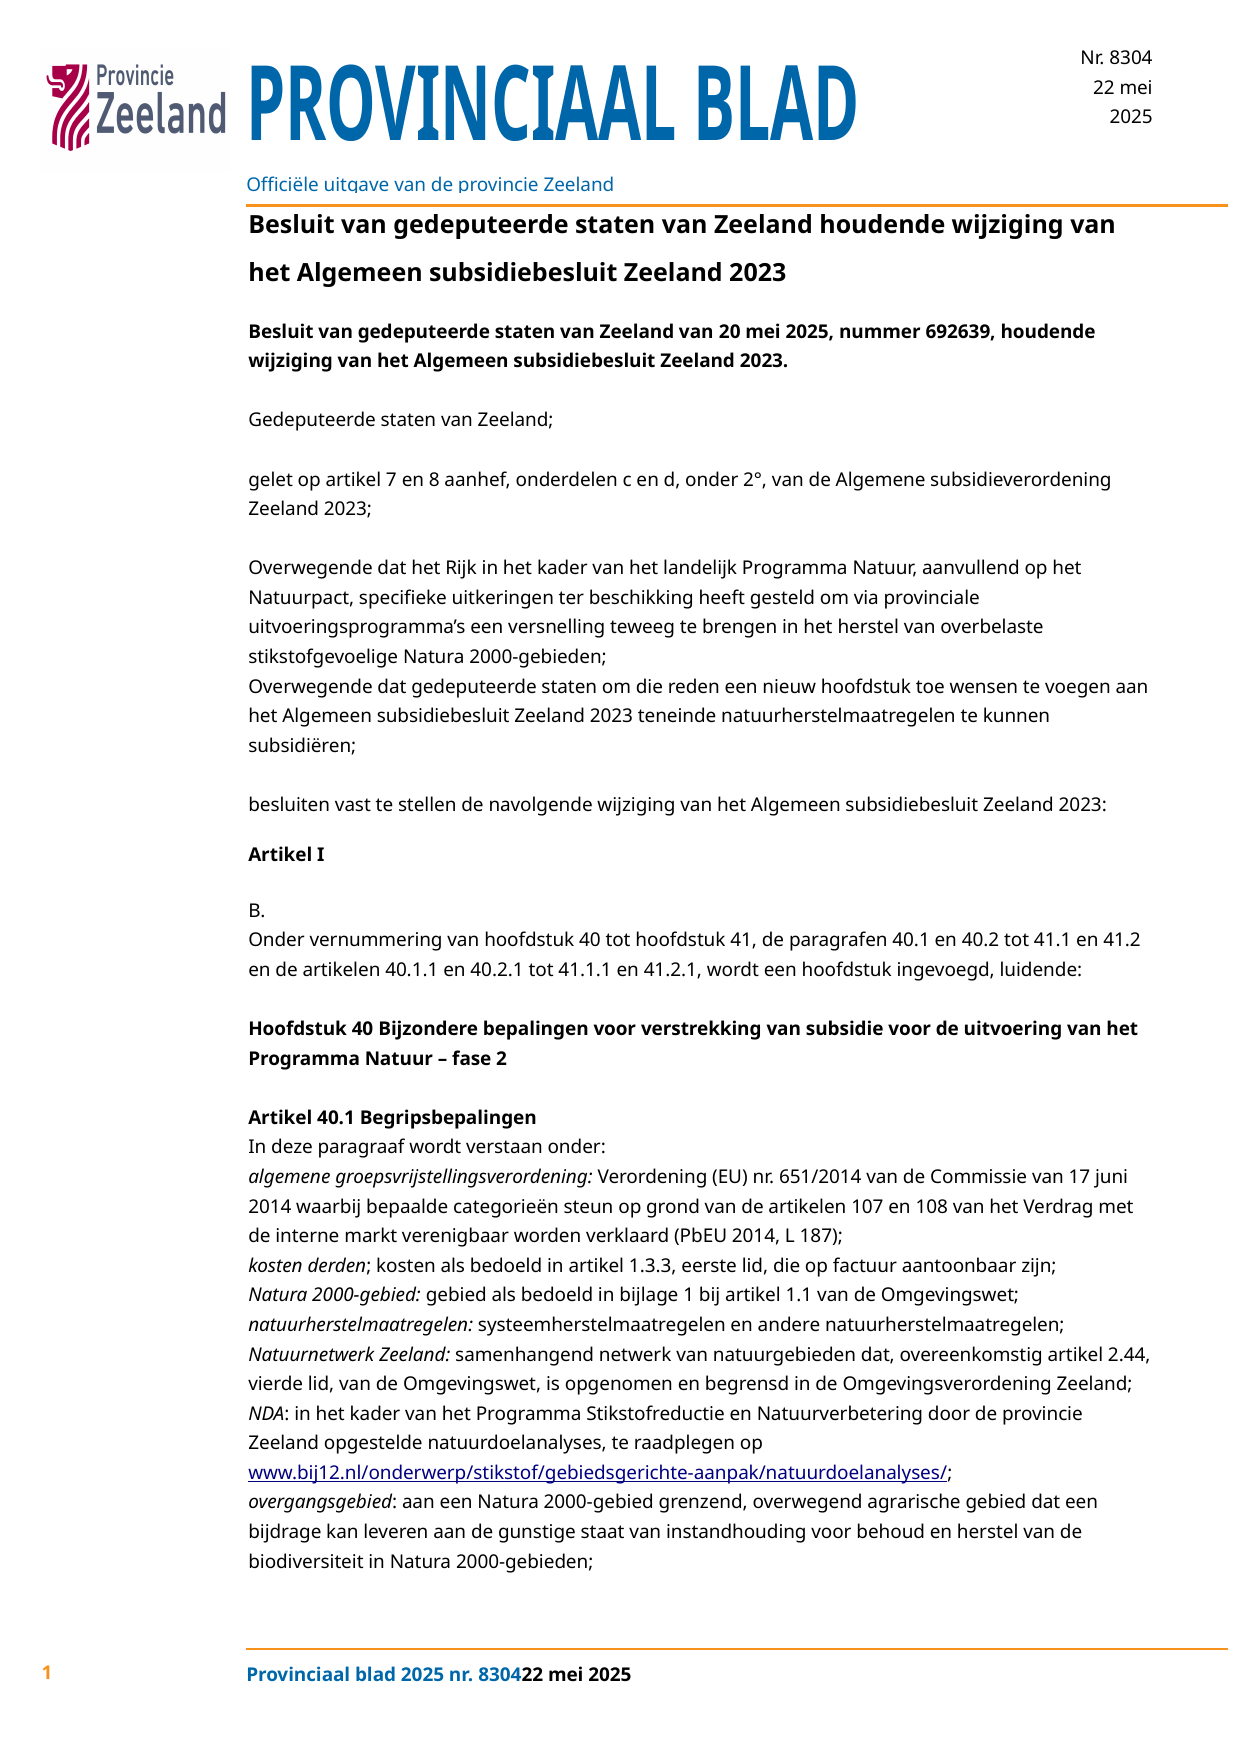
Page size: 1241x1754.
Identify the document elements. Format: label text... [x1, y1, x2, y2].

text Besluit van gedeputeerde staten van Zeeland van 20 mei 2025, nummer 692639, houdende wijziging van het Algemeen subsidiebesluit Zeeland 2023. [248, 318, 1152, 373]
text Gedeputeerde staten van Zeeland; [248, 407, 1152, 432]
text Onder vernummering van hoofdstuk 40 tot hoofdstuk 41, de paragrafen 40.1 en 40.2 tot 41.1 en 41.2 en de artikelen 40.1.1 en 40.2.1 tot 41.1.1 en 41.2.1, wordt een hoofdstuk ingevoegd, luidende: [248, 927, 1152, 982]
text besluiten vast te stellen de navolgende wijziging van het Algemeen subsidiebesluit Zeeland 2023: [248, 791, 1152, 817]
text Hoofdstuk 40 Bijzondere bepalingen voor verstrekking van subsidie voor de uitvoering van het Programma Natuur – fase 2 [248, 1015, 1152, 1071]
text algemene groepsvrijstellingsverordening: Verordening (EU) nr. 651/2014 van de Commissie van 17 juni 2014 waarbij bepaalde categorieën steun op grond van de artikelen 107 en 108 van het Verdrag met de interne markt verenigbaar worden verklaard (PbEU 2014, L 187); [248, 1163, 1152, 1248]
text Besluit van gedeputeerde staten van Zeeland houdende wijziging van het Algemeen subsidiebesluit Zeeland 2023 [248, 207, 1152, 288]
text natuurherstelmaatregelen: systeemherstelmaatregelen en andere natuurherstelmaatregelen; [248, 1311, 1152, 1337]
text Overwegende dat gedeputeerde staten om die reden een nieuw hoofdstuk toe wensen te voegen aan het Algemeen subsidiebesluit Zeeland 2023 teneinde natuurherstelmaatregelen te kunnen subsidiëren; [248, 673, 1152, 758]
text Artikel 40.1 Begripsbepalingen [248, 1104, 1152, 1130]
text gelet op artikel 7 en 8 aanhef, onderdelen c en d, onder 2°, van de Algemene subsidieverordening Zeeland 2023; [248, 466, 1152, 521]
text overgangsgebied: aan een Natura 2000-gebied grenzend, overwegend agrarische gebied dat een bijdrage kan leveren aan de gunstige staat van instandhouding voor behoud en herstel van de biodiversiteit in Natura 2000-gebieden; [248, 1489, 1152, 1573]
text B. [248, 897, 1152, 923]
picture [41, 47, 231, 172]
text kosten derden; kosten als bedoeld in artikel 1.3.3, eerste lid, die op factuur aantoonbaar zijn; [248, 1252, 1152, 1278]
text Natuurnetwerk Zeeland: samenhangend netwerk van natuurgebieden dat, overeenkomstig artikel 2.44, vierde lid, van de Omgevingswet, is opgenomen en begrensd in de Omgevingsverordening Zeeland; [248, 1341, 1152, 1396]
text NDA: in het kader van het Programma Stikstofreductie en Natuurverbetering door de provincie Zeeland opgestelde natuurdoelanalyses, te raadplegen op www.bij12.nl/onderwerp/stikstof/gebiedsgerichte-aanpak/natuurdoelanalyses/; [248, 1400, 1152, 1485]
text Natura 2000-gebied: gebied als bedoeld in bijlage 1 bij artikel 1.1 van de Omgevingswet; [248, 1282, 1152, 1307]
text In deze paragraaf wordt verstaan onder: [248, 1134, 1152, 1159]
text Overwegende dat het Rijk in het kader van het landelijk Programma Natuur, aanvullend op het Natuurpact, specifieke uitkeringen ter beschikking heeft gesteld om via provinciale uitvoeringsprogramma’s een versnelling teweeg te brengen in het herstel van overbelaste stikstofgevoelige Natura 2000-gebieden; [248, 554, 1152, 669]
text Artikel I [248, 842, 1152, 867]
